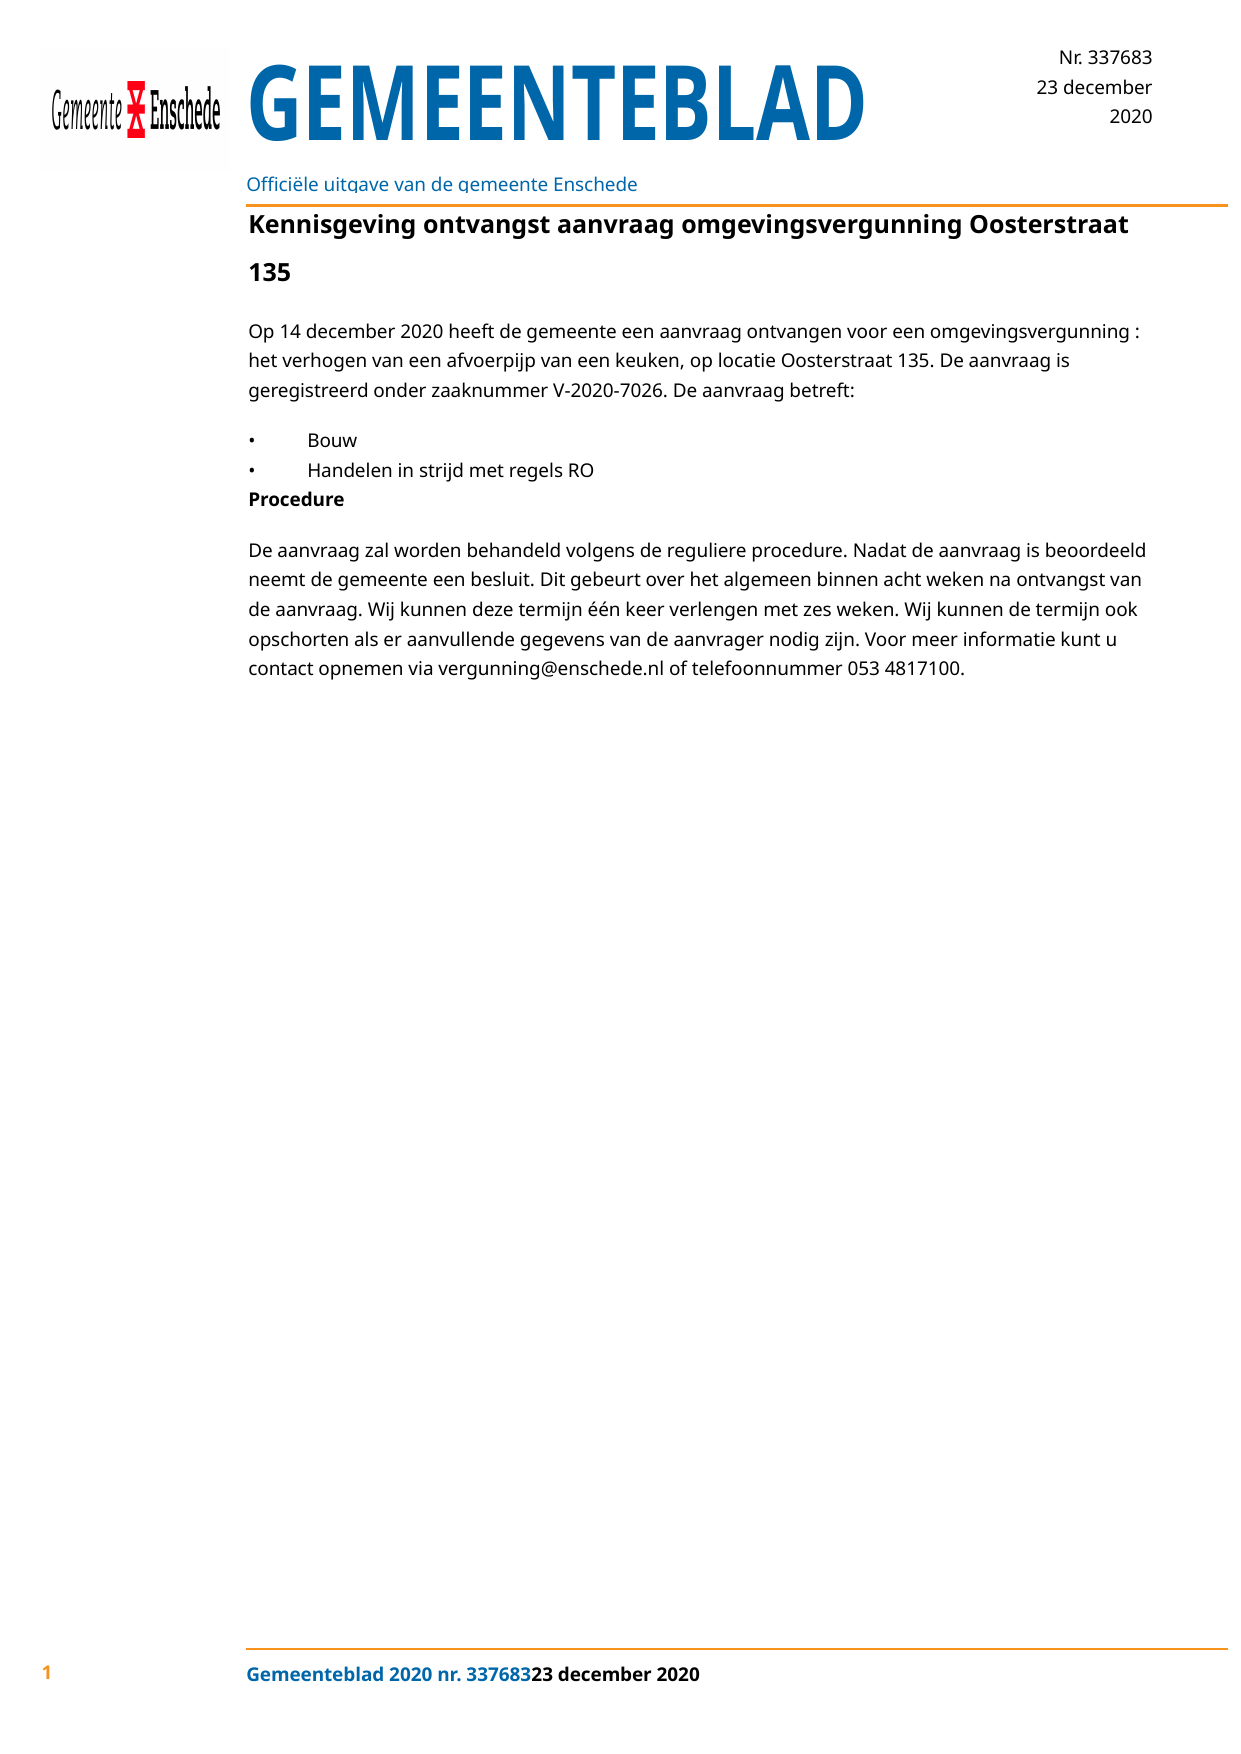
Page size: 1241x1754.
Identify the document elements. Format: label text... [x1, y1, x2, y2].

list Bouw [248, 427, 1152, 453]
text Op 14 december 2020 heeft de gemeente een aanvraag ontvangen voor een omgevingsvergunning : het verhogen van een afvoerpijp van een keuken, op locatie Oosterstraat 135. De aanvraag is geregistreerd onder zaaknummer V-2020-7026. De aanvraag betreft: [248, 318, 1152, 403]
text Procedure [248, 487, 1152, 512]
list Handelen in strijd met regels RO [248, 457, 1152, 483]
text Kennisgeving ontvangst aanvraag omgevingsvergunning Oosterstraat 135 [248, 207, 1152, 288]
text De aanvraag zal worden behandeld volgens de reguliere procedure. Nadat de aanvraag is beoordeeld neemt de gemeente een besluit. Dit gebeurt over het algemeen binnen acht weken na ontvangst van de aanvraag. Wij kunnen deze termijn één keer verlengen met zes weken. Wij kunnen de termijn ook opschorten als er aanvullende gegevens van de aanvrager nodig zijn. Voor meer informatie kunt u contact opnemen via vergunning@enschede.nl of telefoonnummer 053 4817100. [248, 537, 1152, 681]
picture [41, 47, 231, 172]
